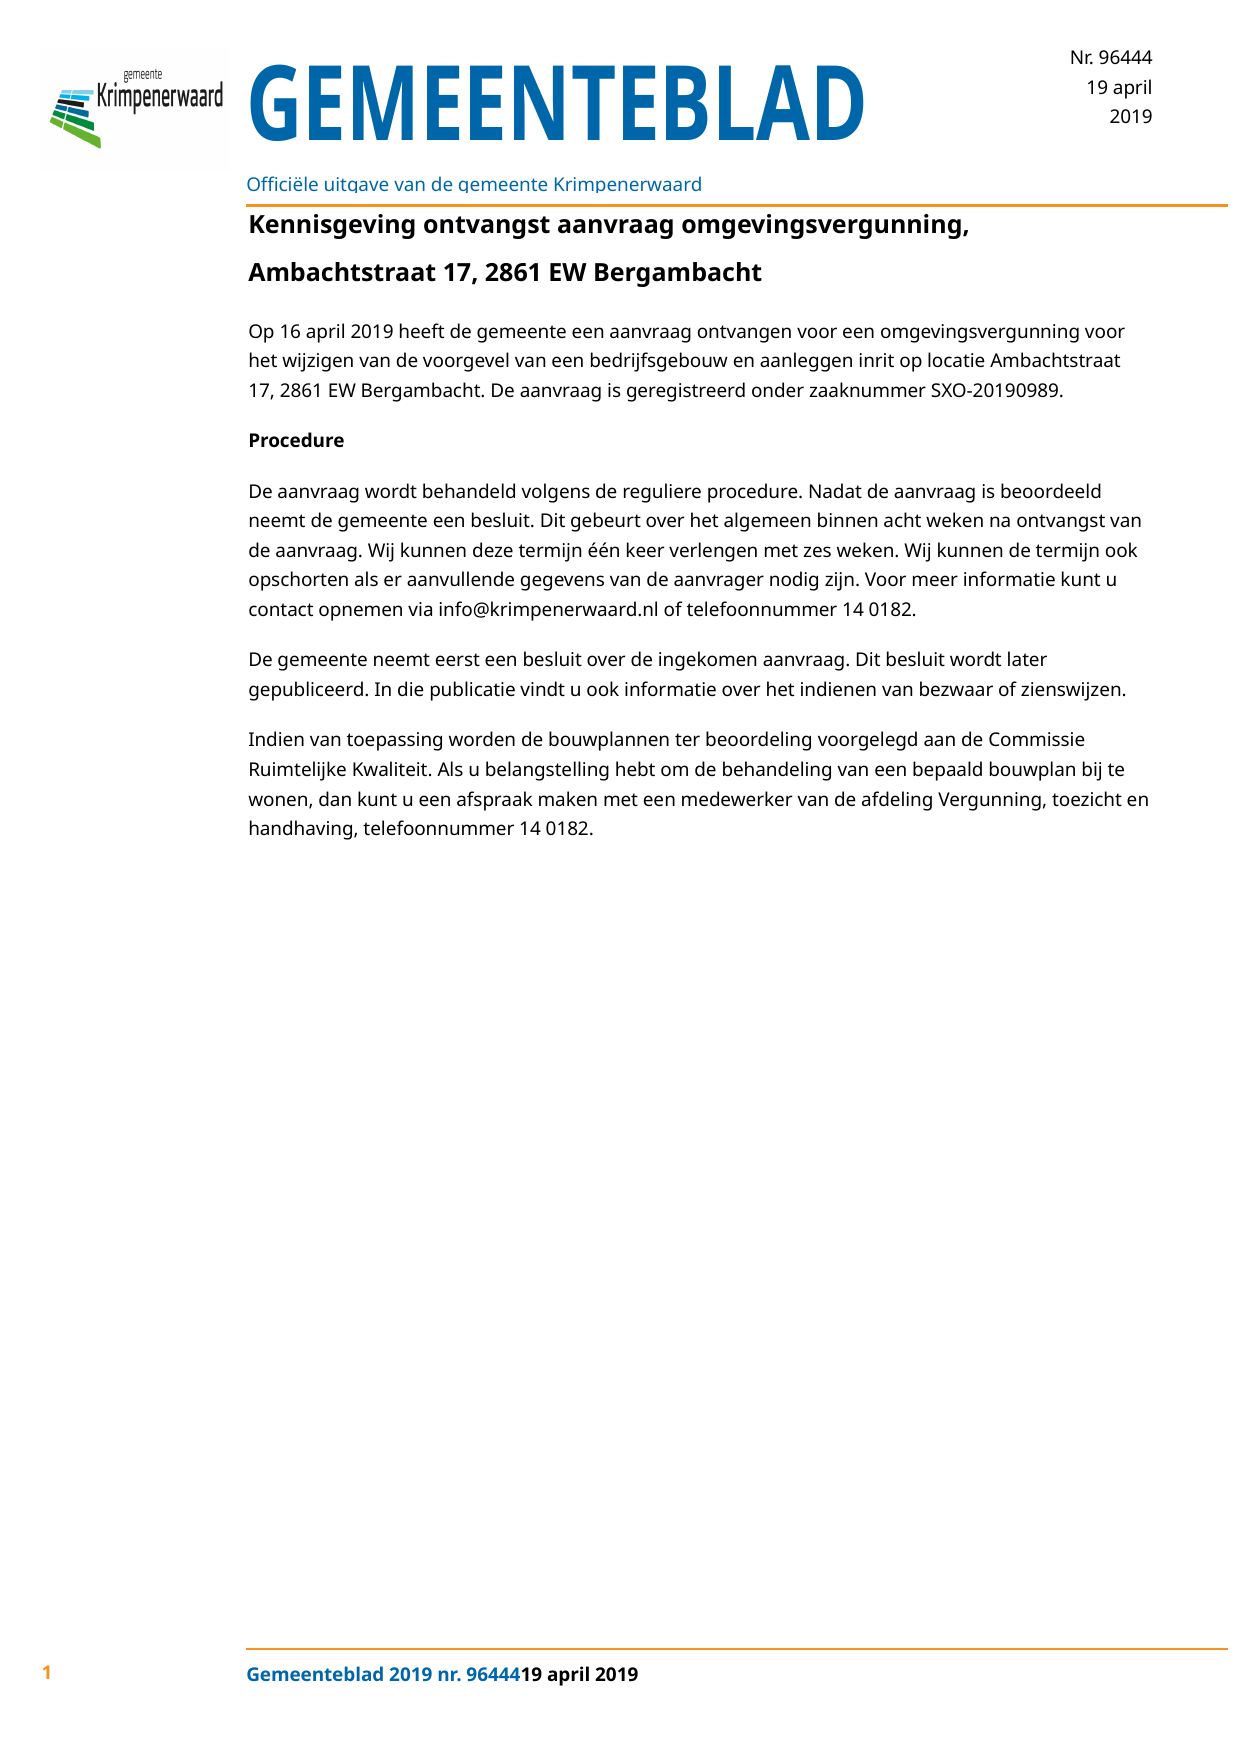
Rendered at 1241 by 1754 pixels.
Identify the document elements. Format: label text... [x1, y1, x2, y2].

text Procedure [248, 427, 1152, 453]
text Op 16 april 2019 heeft de gemeente een aanvraag ontvangen voor een omgevingsvergunning voor het wijzigen van de voorgevel van een bedrijfsgebouw en aanleggen inrit op locatie Ambachtstraat 17, 2861 EW Bergambacht. De aanvraag is geregistreerd onder zaaknummer SXO-20190989. [248, 318, 1152, 403]
text De aanvraag wordt behandeld volgens de reguliere procedure. Nadat de aanvraag is beoordeeld neemt de gemeente een besluit. Dit gebeurt over het algemeen binnen acht weken na ontvangst van de aanvraag. Wij kunnen deze termijn één keer verlengen met zes weken. Wij kunnen de termijn ook opschorten als er aanvullende gegevens van de aanvrager nodig zijn. Voor meer informatie kunt u contact opnemen via info@krimpenerwaard.nl of telefoonnummer 14 0182. [248, 478, 1152, 622]
text Indien van toepassing worden de bouwplannen ter beoordeling voorgelegd aan de Commissie Ruimtelijke Kwaliteit. Als u belangstelling hebt om de behandeling van een bepaald bouwplan bij te wonen, dan kunt u een afspraak maken met een medewerker van de afdeling Vergunning, toezicht en handhaving, telefoonnummer 14 0182. [248, 727, 1152, 841]
text De gemeente neemt eerst een besluit over de ingekomen aanvraag. Dit besluit wordt later gepubliceerd. In die publicatie vindt u ook informatie over het indienen van bezwaar of zienswijzen. [248, 647, 1152, 702]
text Kennisgeving ontvangst aanvraag omgevingsvergunning, Ambachtstraat 17, 2861 EW Bergambacht [248, 207, 1152, 288]
picture [41, 47, 231, 172]
